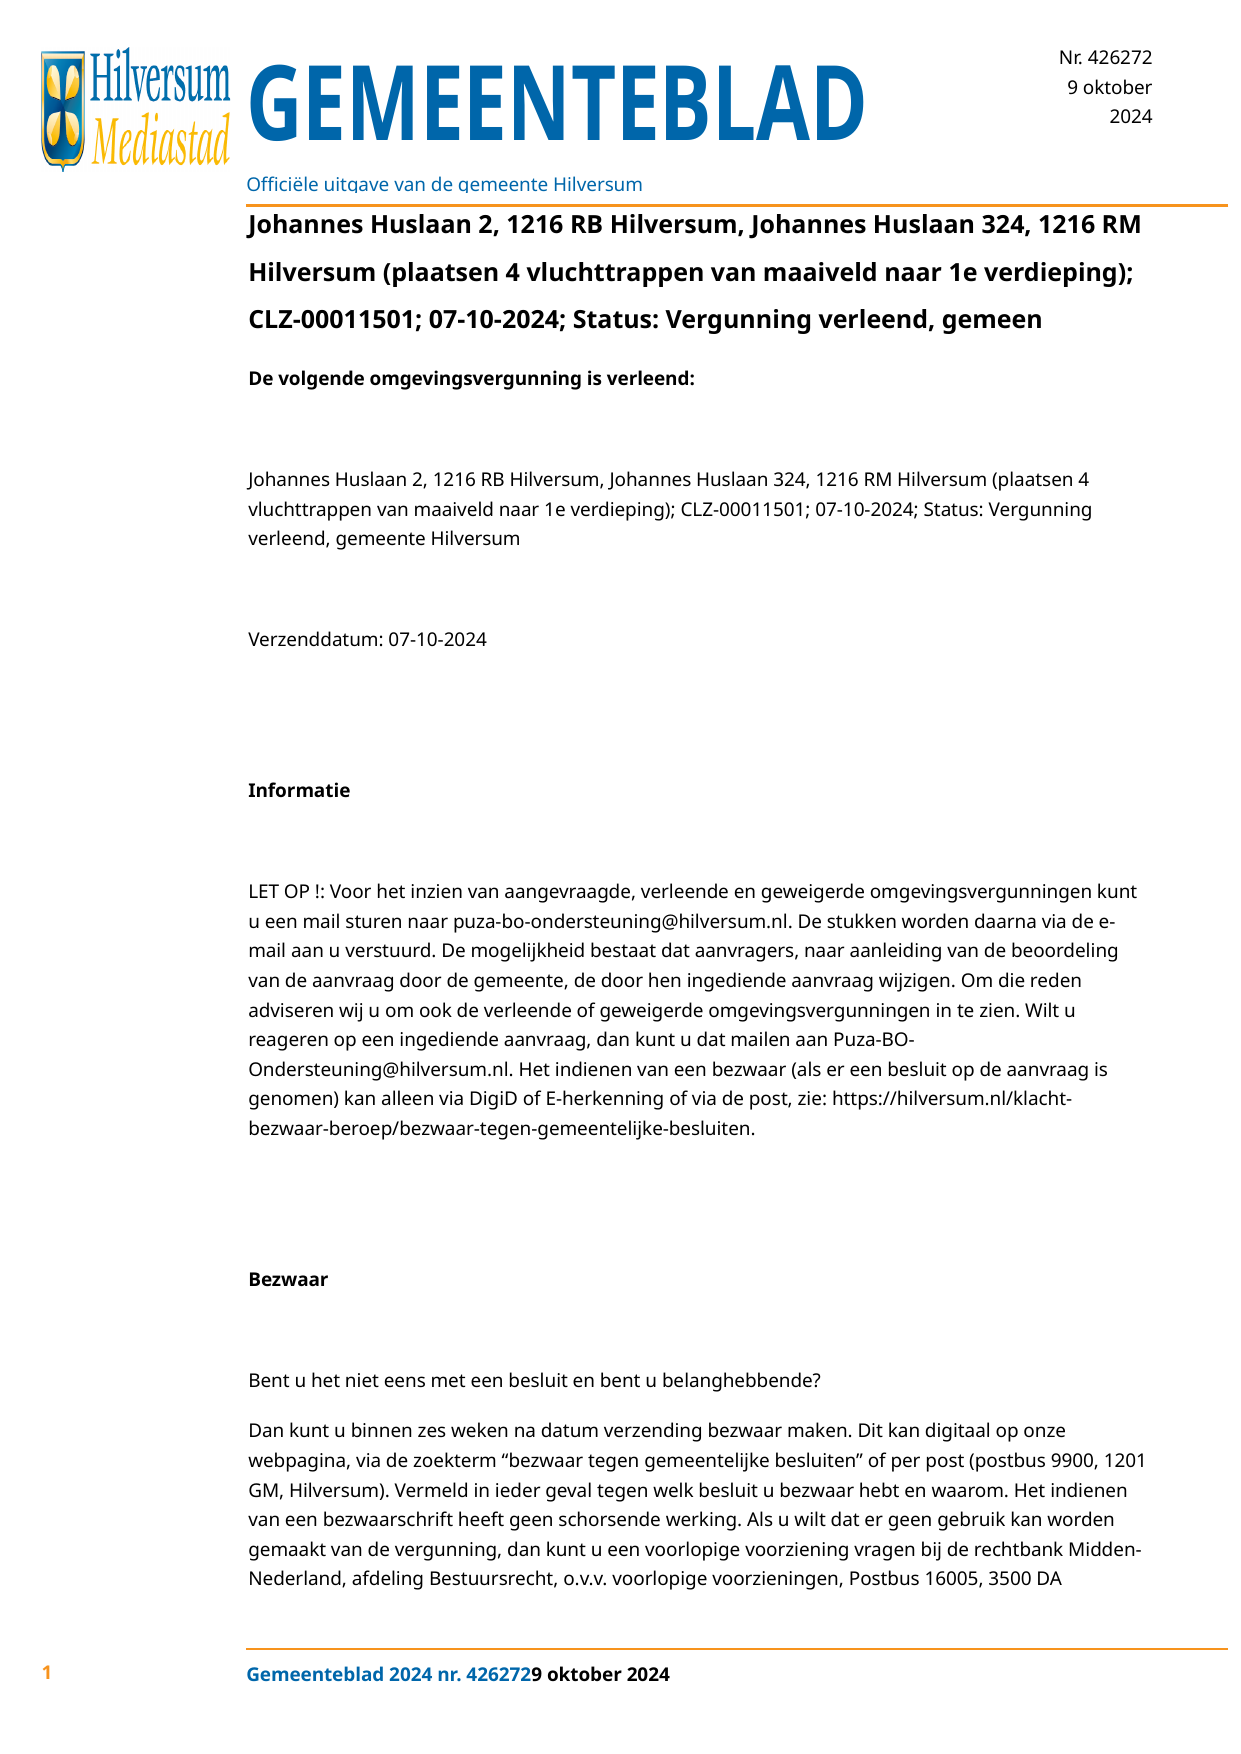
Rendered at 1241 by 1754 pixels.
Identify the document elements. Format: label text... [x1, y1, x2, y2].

text De volgende omgevingsvergunning is verleend: [248, 366, 1152, 391]
text Verzenddatum: 07-10-2024 [248, 626, 1152, 652]
text Bezwaar [248, 1266, 1152, 1292]
text LET OP !: Voor het inzien van aangevraagde, verleende en geweigerde omgevingsvergunningen kunt u een mail sturen naar puza-bo-ondersteuning@hilversum.nl. De stukken worden daarna via de e-mail aan u verstuurd. De mogelijkheid bestaat dat aanvragers, naar aanleiding van de beoordeling van de aanvraag door de gemeente, de door hen ingediende aanvraag wijzigen. Om die reden adviseren wij u om ook de verleende of geweigerde omgevingsvergunningen in te zien. Wilt u reageren op een ingediende aanvraag, dan kunt u dat mailen aan Puza-BO-Ondersteuning@hilversum.nl. Het indienen van een bezwaar (als er een besluit op de aanvraag is genomen) kan alleen via DigiD of E-herkenning of via de post, zie: https://hilversum.nl/klacht-bezwaar-beroep/bezwaar-tegen-gemeentelijke-besluiten. [248, 878, 1152, 1141]
text Dan kunt u binnen zes weken na datum verzending bezwaar maken. Dit kan digitaal op onze webpagina, via de zoekterm “bezwaar tegen gemeentelijke besluiten” of per post (postbus 9900, 1201 GM, Hilversum). Vermeld in ieder geval tegen welk besluit u bezwaar hebt en waarom. Het indienen van een bezwaarschrift heeft geen schorsende werking. Als u wilt dat er geen gebruik kan worden gemaakt van de vergunning, dan kunt u een voorlopige voorziening vragen bij de rechtbank Midden-Nederland, afdeling Bestuursrecht, o.v.v. voorlopige voorzieningen, Postbus 16005, 3500 DA [248, 1418, 1152, 1591]
picture [41, 47, 231, 172]
text Informatie [248, 778, 1152, 803]
text Bent u het niet eens met een besluit en bent u belanghebbende? [248, 1367, 1152, 1393]
text Johannes Huslaan 2, 1216 RB Hilversum, Johannes Huslaan 324, 1216 RM Hilversum (plaatsen 4 vluchttrappen van maaiveld naar 1e verdieping); CLZ-00011501; 07-10-2024; Status: Vergunning verleend, gemeente Hilversum [248, 466, 1152, 551]
text Johannes Huslaan 2, 1216 RB Hilversum, Johannes Huslaan 324, 1216 RM Hilversum (plaatsen 4 vluchttrappen van maaiveld naar 1e verdieping); CLZ-00011501; 07-10-2024; Status: Vergunning verleend, gemeen [248, 207, 1152, 336]
